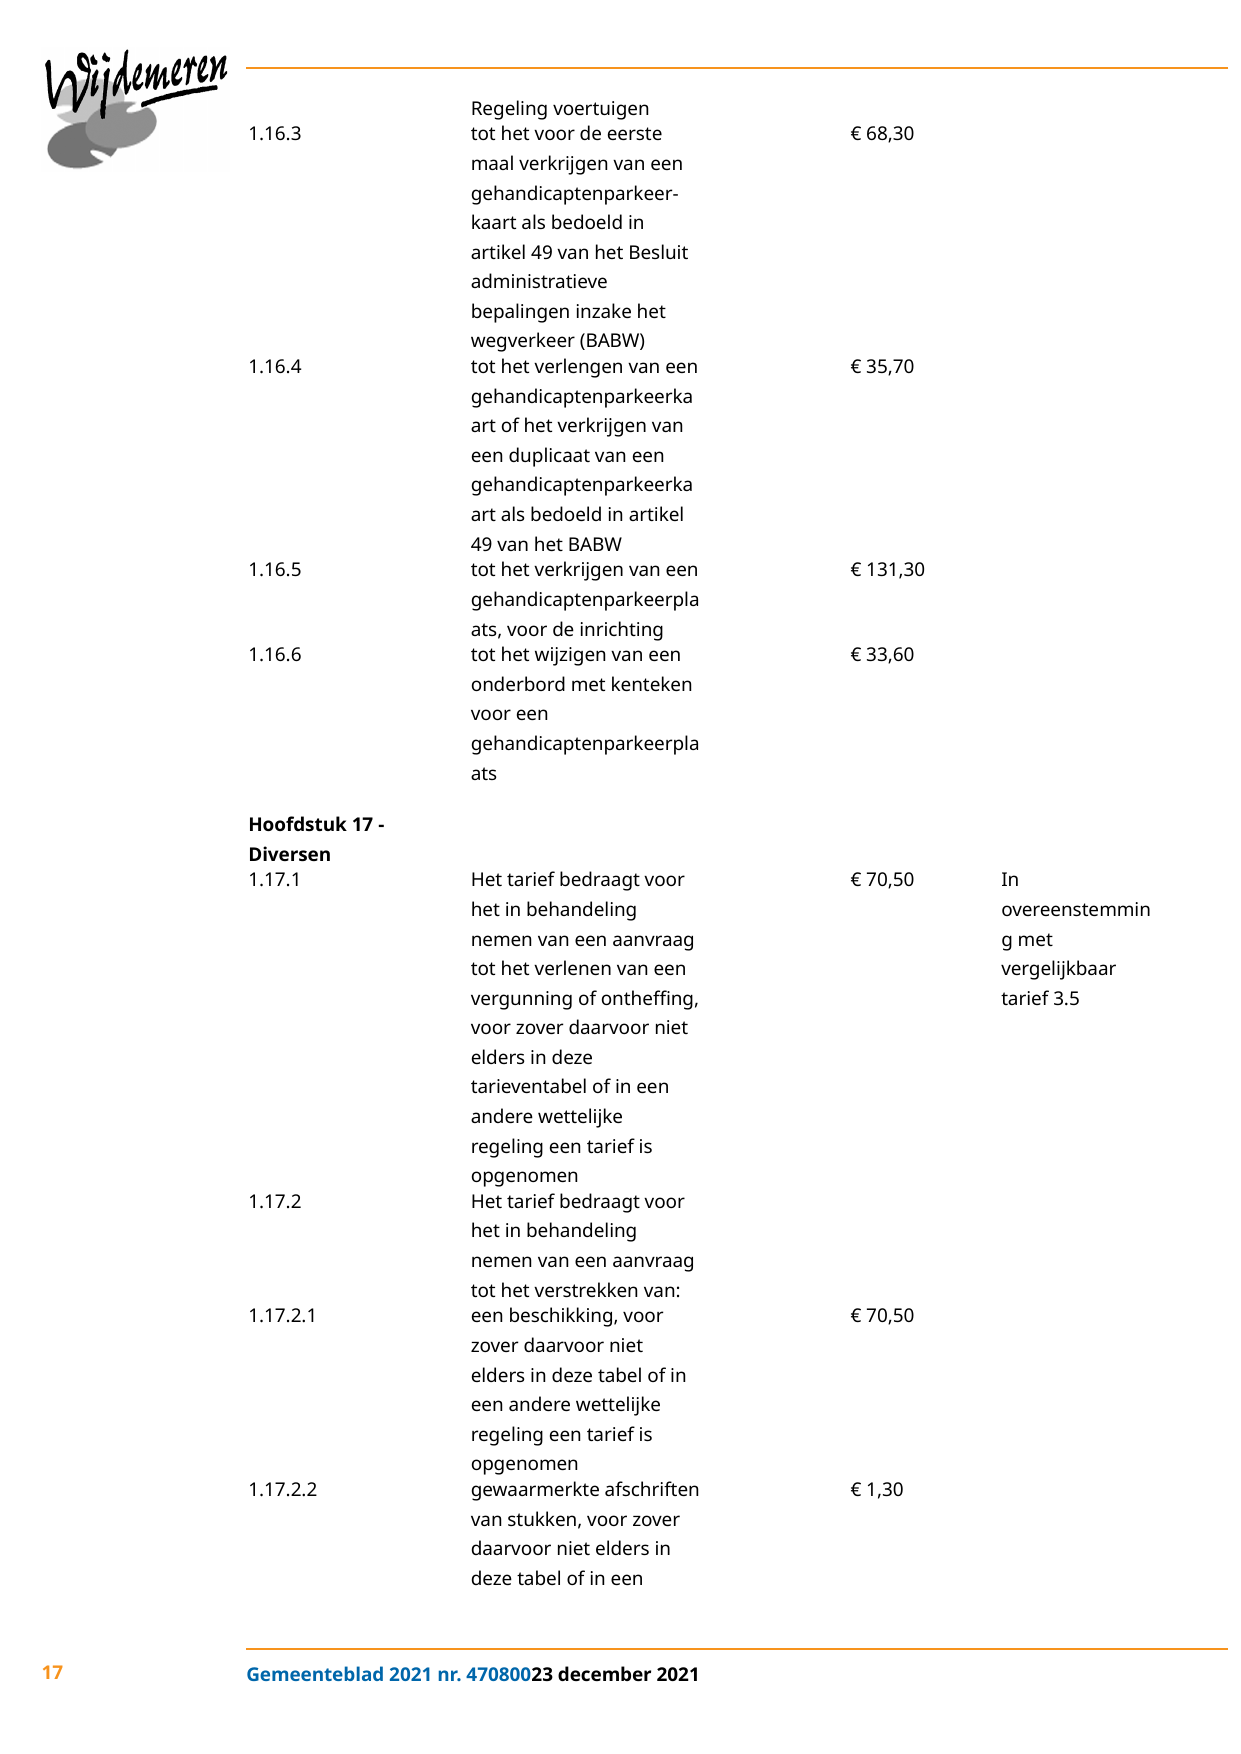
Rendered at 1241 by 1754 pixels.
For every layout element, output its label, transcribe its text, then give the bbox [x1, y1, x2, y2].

table_cell 1.16.6 [248, 641, 471, 786]
table_cell [850, 786, 1001, 811]
table_cell [1001, 95, 1152, 121]
table_cell [700, 121, 850, 353]
table_cell [700, 557, 850, 641]
table_cell 1.17.2.2 [248, 1476, 471, 1591]
table_cell [850, 95, 1001, 121]
table_cell 1.17.2 [248, 1188, 471, 1303]
table_cell [700, 1188, 850, 1303]
table_cell [700, 1303, 850, 1476]
table_cell [1001, 811, 1152, 867]
table_cell [471, 786, 700, 811]
table_cell een beschikking, voor zover daarvoor niet elders in deze tabel of in een andere wettelijke regeling een tarief is opgenomen [471, 1303, 700, 1476]
table_cell 1.16.3 [248, 121, 471, 353]
table_cell [700, 786, 850, 811]
table_cell € 1,30 [850, 1476, 1001, 1591]
table_cell 1.17.2.1 [248, 1303, 471, 1476]
table_cell Hoofdstuk 17 - Diversen [248, 811, 471, 867]
table_cell Het tarief bedraagt voor het in behandeling nemen van een aanvraag tot het verstrekken van: [471, 1188, 700, 1303]
table_cell [1001, 121, 1152, 353]
table_cell € 70,50 [850, 1303, 1001, 1476]
table_cell [850, 1188, 1001, 1303]
table_cell [1001, 1476, 1152, 1591]
table_cell € 131,30 [850, 557, 1001, 641]
table_cell tot het wijzigen van een onderbord met kenteken voor een gehandicaptenparkeerplaats [471, 641, 700, 786]
table_cell € 33,60 [850, 641, 1001, 786]
table_cell [248, 786, 471, 811]
table_cell [1001, 641, 1152, 786]
table_cell € 68,30 [850, 121, 1001, 353]
table_cell [700, 95, 850, 121]
table_cell € 35,70 [850, 353, 1001, 557]
table_cell Regeling voertuigen [471, 95, 700, 121]
table_cell [700, 811, 850, 867]
table_cell [700, 867, 850, 1188]
table_cell 1.16.5 [248, 557, 471, 641]
table_cell [850, 811, 1001, 867]
picture [41, 47, 231, 172]
table_cell 1.16.4 [248, 353, 471, 557]
table_cell 1.17.1 [248, 867, 471, 1188]
table_cell tot het voor de eerste maal verkrijgen van een gehandicaptenparkeer-kaart als bedoeld in artikel 49 van het Besluit administratieve bepalingen inzake het wegverkeer (BABW) [471, 121, 700, 353]
table_cell tot het verkrijgen van een gehandicaptenparkeerplaats, voor de inrichting [471, 557, 700, 641]
table_cell [1001, 786, 1152, 811]
table_cell tot het verlengen van een gehandicaptenparkeerkaart of het verkrijgen van een duplicaat van een gehandicaptenparkeerkaart als bedoeld in artikel 49 van het BABW [471, 353, 700, 557]
table_cell [1001, 1303, 1152, 1476]
table_cell € 70,50 [850, 867, 1001, 1188]
table_cell [1001, 1188, 1152, 1303]
table_cell [471, 811, 700, 867]
table_cell [1001, 557, 1152, 641]
table_cell [248, 95, 471, 121]
table_cell gewaarmerkte afschriften van stukken, voor zover daarvoor niet elders in deze tabel of in een [471, 1476, 700, 1591]
table_cell [700, 641, 850, 786]
table_cell [700, 1476, 850, 1591]
table_cell [1001, 353, 1152, 557]
table_cell [700, 353, 850, 557]
table_cell In overeenstemming met vergelijkbaar tarief 3.5 [1001, 867, 1152, 1188]
table_cell Het tarief bedraagt voor het in behandeling nemen van een aanvraag tot het verlenen van een vergunning of ontheffing, voor zover daarvoor niet elders in deze tarieventabel of in een andere wettelijke regeling een tarief is opgenomen [471, 867, 700, 1188]
